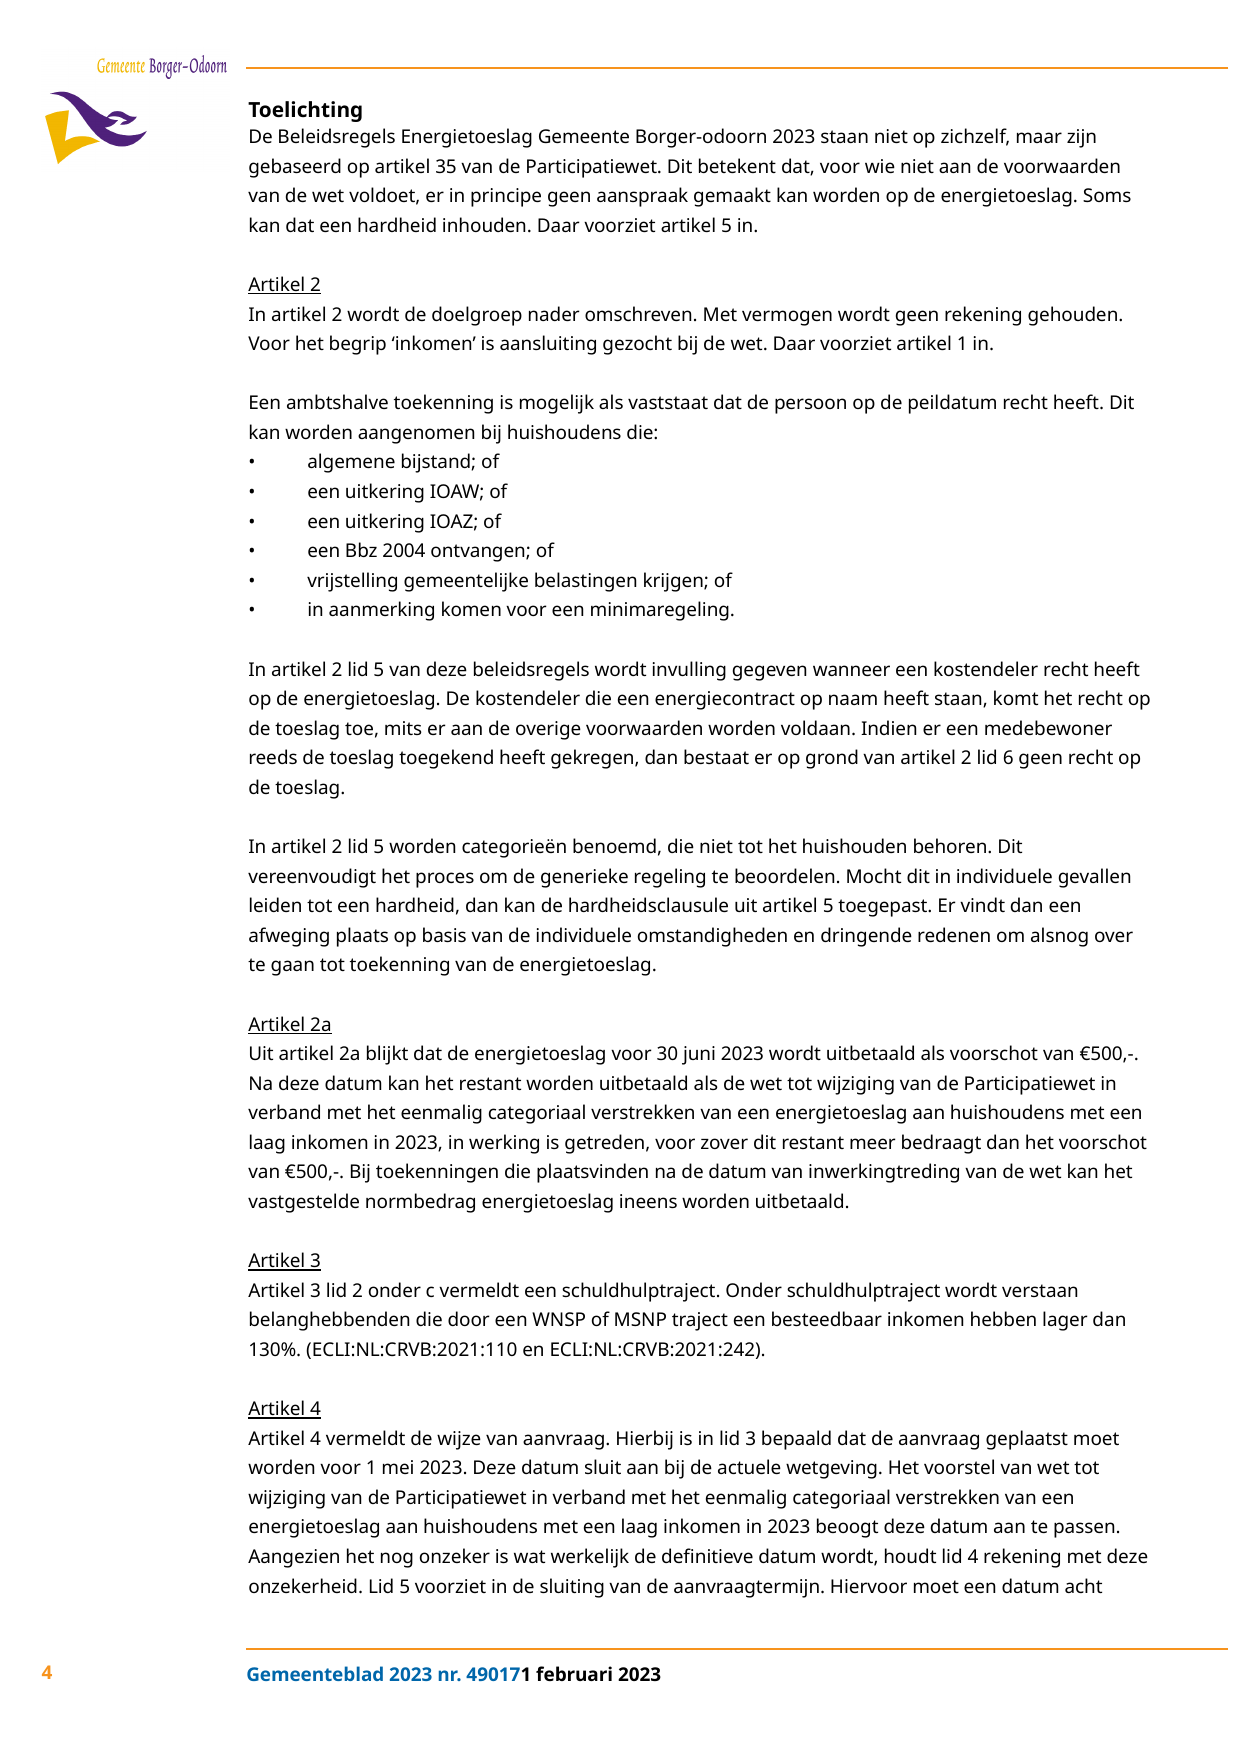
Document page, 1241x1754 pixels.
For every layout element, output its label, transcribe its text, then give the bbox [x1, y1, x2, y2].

text Een ambtshalve toekenning is mogelijk als vaststaat dat de persoon op de peildatum recht heeft. Dit kan worden aangenomen bij huishoudens die: [248, 389, 1152, 445]
text De Beleidsregels Energietoeslag Gemeente Borger-odoorn 2023 staan niet op zichzelf, maar zijn gebaseerd op artikel 35 van de Participatiewet. Dit betekent dat, voor wie niet aan de voorwaarden van de wet voldoet, er in principe geen aanspraak gemaakt kan worden op de energietoeslag. Soms kan dat een hardheid inhouden. Daar voorziet artikel 5 in. [248, 123, 1152, 238]
text Artikel 3 [248, 1247, 1152, 1273]
list vrijstelling gemeentelijke belastingen krijgen; of [248, 567, 1152, 593]
list in aanmerking komen voor een minimaregeling. [248, 597, 1152, 622]
text In artikel 2 lid 5 worden categorieën benoemd, die niet tot het huishouden behoren. Dit vereenvoudigt het proces om de generieke regeling te beoordelen. Mocht dit in individuele gevallen leiden tot een hardheid, dan kan de hardheidsclausule uit artikel 5 toegepast. Er vindt dan een afweging plaats op basis van de individuele omstandigheden en dringende redenen om alsnog over te gaan tot toekenning van de energietoeslag. [248, 833, 1152, 977]
text In artikel 2 wordt de doelgroep nader omschreven. Met vermogen wordt geen rekening gehouden. Voor het begrip ‘inkomen’ is aansluiting gezocht bij de wet. Daar voorziet artikel 1 in. [248, 301, 1152, 356]
picture [41, 47, 231, 172]
list een uitkering IOAZ; of [248, 508, 1152, 534]
text In artikel 2 lid 5 van deze beleidsregels wordt invulling gegeven wanneer een kostendeler recht heeft op de energietoeslag. De kostendeler die een energiecontract op naam heeft staan, komt het recht op de toeslag toe, mits er aan de overige voorwaarden worden voldaan. Indien er een medebewoner reeds de toeslag toegekend heeft gekregen, dan bestaat er op grond van artikel 2 lid 6 geen recht op de toeslag. [248, 656, 1152, 800]
list een Bbz 2004 ontvangen; of [248, 537, 1152, 563]
text Artikel 4 vermeldt de wijze van aanvraag. Hierbij is in lid 3 bepaald dat de aanvraag geplaatst moet worden voor 1 mei 2023. Deze datum sluit aan bij de actuele wetgeving. Het voorstel van wet tot wijziging van de Participatiewet in verband met het eenmalig categoriaal verstrekken van een energietoeslag aan huishoudens met een laag inkomen in 2023 beoogt deze datum aan te passen. Aangezien het nog onzeker is wat werkelijk de definitieve datum wordt, houdt lid 4 rekening met deze onzekerheid. Lid 5 voorziet in de sluiting van de aanvraagtermijn. Hiervoor moet een datum acht [248, 1425, 1152, 1599]
text Artikel 2 [248, 271, 1152, 297]
list een uitkering IOAW; of [248, 478, 1152, 504]
list algemene bijstand; of [248, 449, 1152, 474]
text Toelichting [248, 95, 1152, 123]
text Artikel 2a [248, 1011, 1152, 1037]
text Artikel 3 lid 2 onder c vermeldt een schuldhulptraject. Onder schuldhulptraject wordt verstaan belanghebbenden die door een WNSP of MSNP traject een besteedbaar inkomen hebben lager dan 130%. (ECLI:NL:CRVB:2021:110 en ECLI:NL:CRVB:2021:242). [248, 1277, 1152, 1362]
text Artikel 4 [248, 1395, 1152, 1421]
text Uit artikel 2a blijkt dat de energietoeslag voor 30 juni 2023 wordt uitbetaald als voorschot van €500,-. Na deze datum kan het restant worden uitbetaald als de wet tot wijziging van de Participatiewet in verband met het eenmalig categoriaal verstrekken van een energietoeslag aan huishoudens met een laag inkomen in 2023, in werking is getreden, voor zover dit restant meer bedraagt dan het voorschot van €500,-. Bij toekenningen die plaatsvinden na de datum van inwerkingtreding van de wet kan het vastgestelde normbedrag energietoeslag ineens worden uitbetaald. [248, 1040, 1152, 1214]
